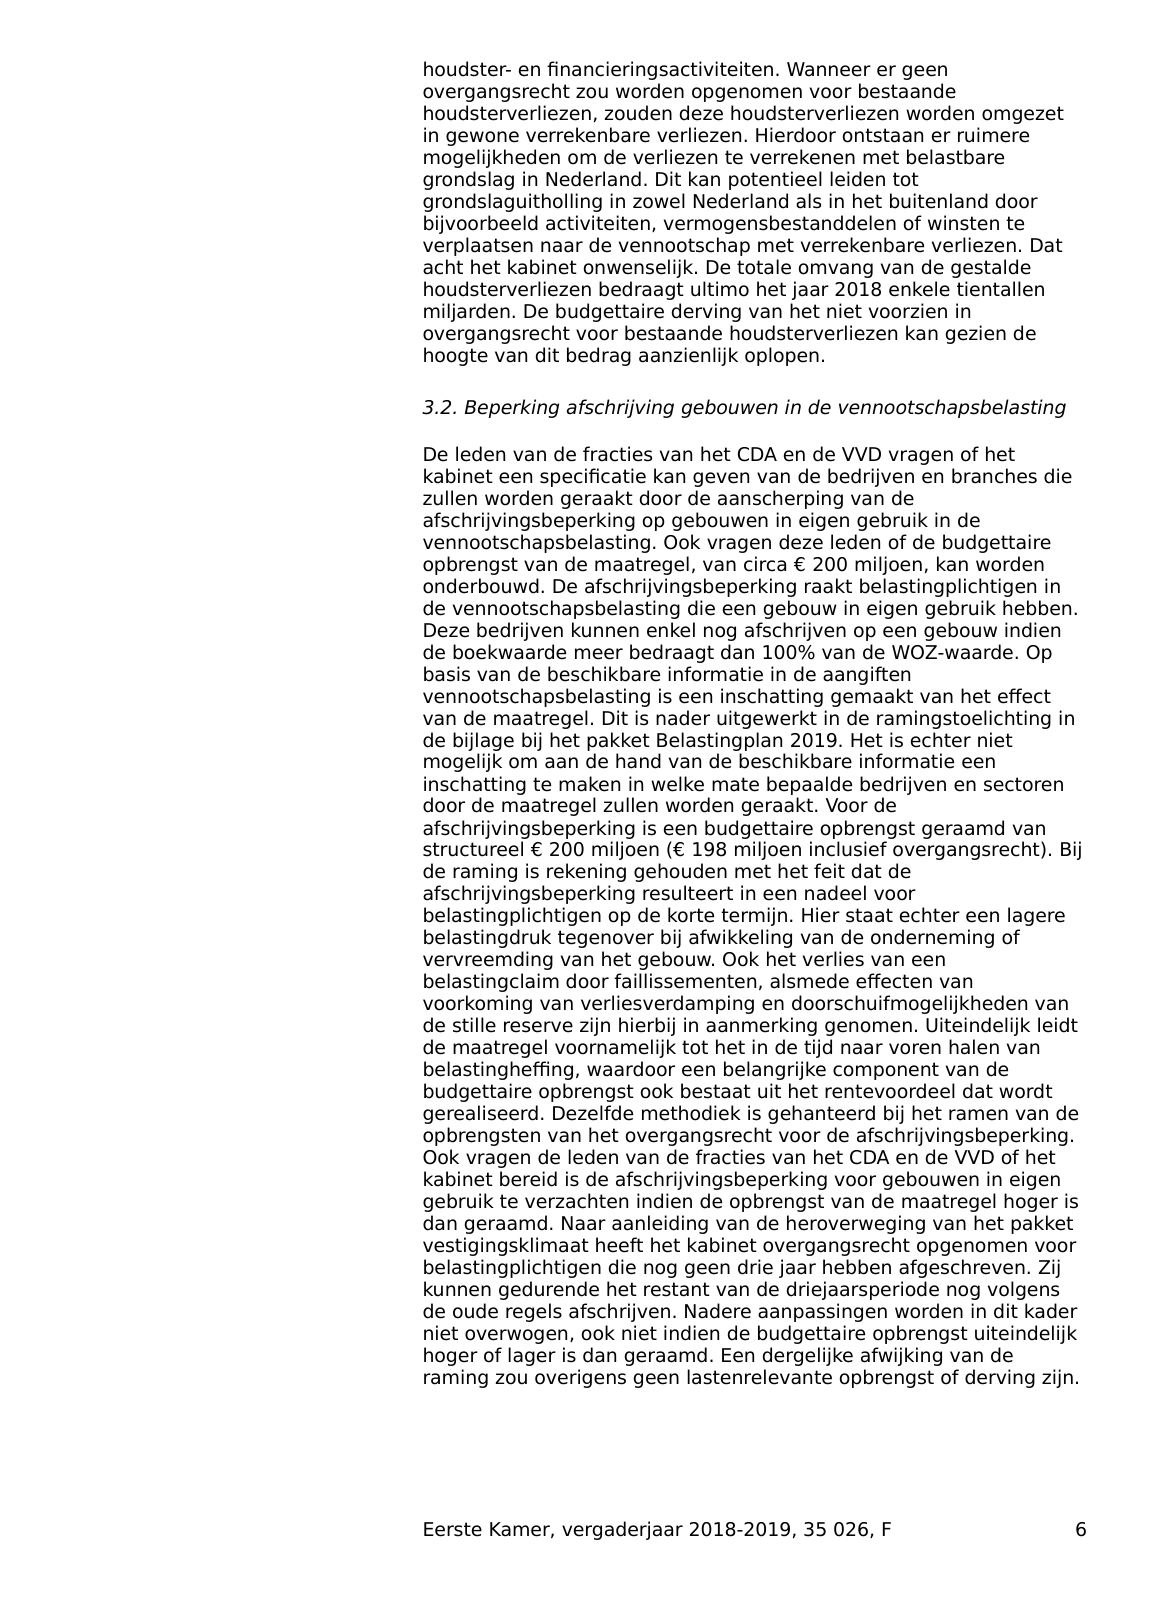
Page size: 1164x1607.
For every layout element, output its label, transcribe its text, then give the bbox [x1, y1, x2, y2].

text De leden van de fracties van het CDA en de VVD vragen of het kabinet een specificatie kan geven van de bedrijven en branches die zullen worden geraakt door de aanscherping van de afschrijvingsbeperking op gebouwen in eigen gebruik in de vennootschapsbelasting. Ook vragen deze leden of de budgettaire opbrengst van de maatregel, van circa € 200 miljoen, kan worden onderbouwd. De afschrijvingsbeperking raakt belastingplichtigen in de vennootschapsbelasting die een gebouw in eigen gebruik hebben. Deze bedrijven kunnen enkel nog afschrijven op een gebouw indien de boekwaarde meer bedraagt dan 100% van de WOZ-waarde. Op basis van de beschikbare informatie in de aangiften vennootschapsbelasting is een inschatting gemaakt van het effect van de maatregel. Dit is nader uitgewerkt in de ramingstoelichting in de bijlage bij het pakket Belastingplan 2019. Het is echter niet mogelijk om aan de hand van de beschikbare informatie een inschatting te maken in welke mate bepaalde bedrijven en sectoren door de maatregel zullen worden geraakt. Voor de afschrijvingsbeperking is een budgettaire opbrengst geraamd van structureel € 200 miljoen (€ 198 miljoen inclusief overgangsrecht). Bij de raming is rekening gehouden met het feit dat de afschrijvingsbeperking resulteert in een nadeel voor belastingplichtigen op de korte termijn. Hier staat echter een lagere belastingdruk tegenover bij afwikkeling van de onderneming of vervreemding van het gebouw. Ook het verlies van een belastingclaim door faillissementen, alsmede effecten van voorkoming van verliesverdamping en doorschuifmogelijkheden van de stille reserve zijn hierbij in aanmerking genomen. Uiteindelijk leidt de maatregel voornamelijk tot het in de tijd naar voren halen van belastingheffing, waardoor een belangrijke component van de budgettaire opbrengst ook bestaat uit het rentevoordeel dat wordt gerealiseerd. Dezelfde methodiek is gehanteerd bij het ramen van de opbrengsten van het overgangsrecht voor de afschrijvingsbeperking. [422, 444, 1087, 1147]
subtitle 3.2. Beperking afschrijving gebouwen in de vennootschapsbelasting [422, 397, 1087, 419]
text Ook vragen de leden van de fracties van het CDA en de VVD of het kabinet bereid is de afschrijvingsbeperking voor gebouwen in eigen gebruik te verzachten indien de opbrengst van de maatregel hoger is dan geraamd. Naar aanleiding van de heroverweging van het pakket vestigingsklimaat heeft het kabinet overgangsrecht opgenomen voor belastingplichtigen die nog geen drie jaar hebben afgeschreven. Zij kunnen gedurende het restant van de driejaarsperiode nog volgens de oude regels afschrijven. Nadere aanpassingen worden in dit kader niet overwogen, ook niet indien de budgettaire opbrengst uiteindelijk hoger of lager is dan geraamd. Een dergelijke afwijking van de raming zou overigens geen lastenrelevante opbrengst of derving zijn. [422, 1147, 1087, 1389]
text houdster- en financieringsactiviteiten. Wanneer er geen overgangsrecht zou worden opgenomen voor bestaande houdsterverliezen, zouden deze houdsterverliezen worden omgezet in gewone verrekenbare verliezen. Hierdoor ontstaan er ruimere mogelijkheden om de verliezen te verrekenen met belastbare grondslag in Nederland. Dit kan potentieel leiden tot grondslaguitholling in zowel Nederland als in het buitenland door bijvoorbeeld activiteiten, vermogensbestanddelen of winsten te verplaatsen naar de vennootschap met verrekenbare verliezen. Dat acht het kabinet onwenselijk. De totale omvang van de gestalde houdsterverliezen bedraagt ultimo het jaar 2018 enkele tientallen miljarden. De budgettaire derving van het niet voorzien in overgangsrecht voor bestaande houdsterverliezen kan gezien de hoogte van dit bedrag aanzienlijk oplopen. [422, 59, 1087, 367]
